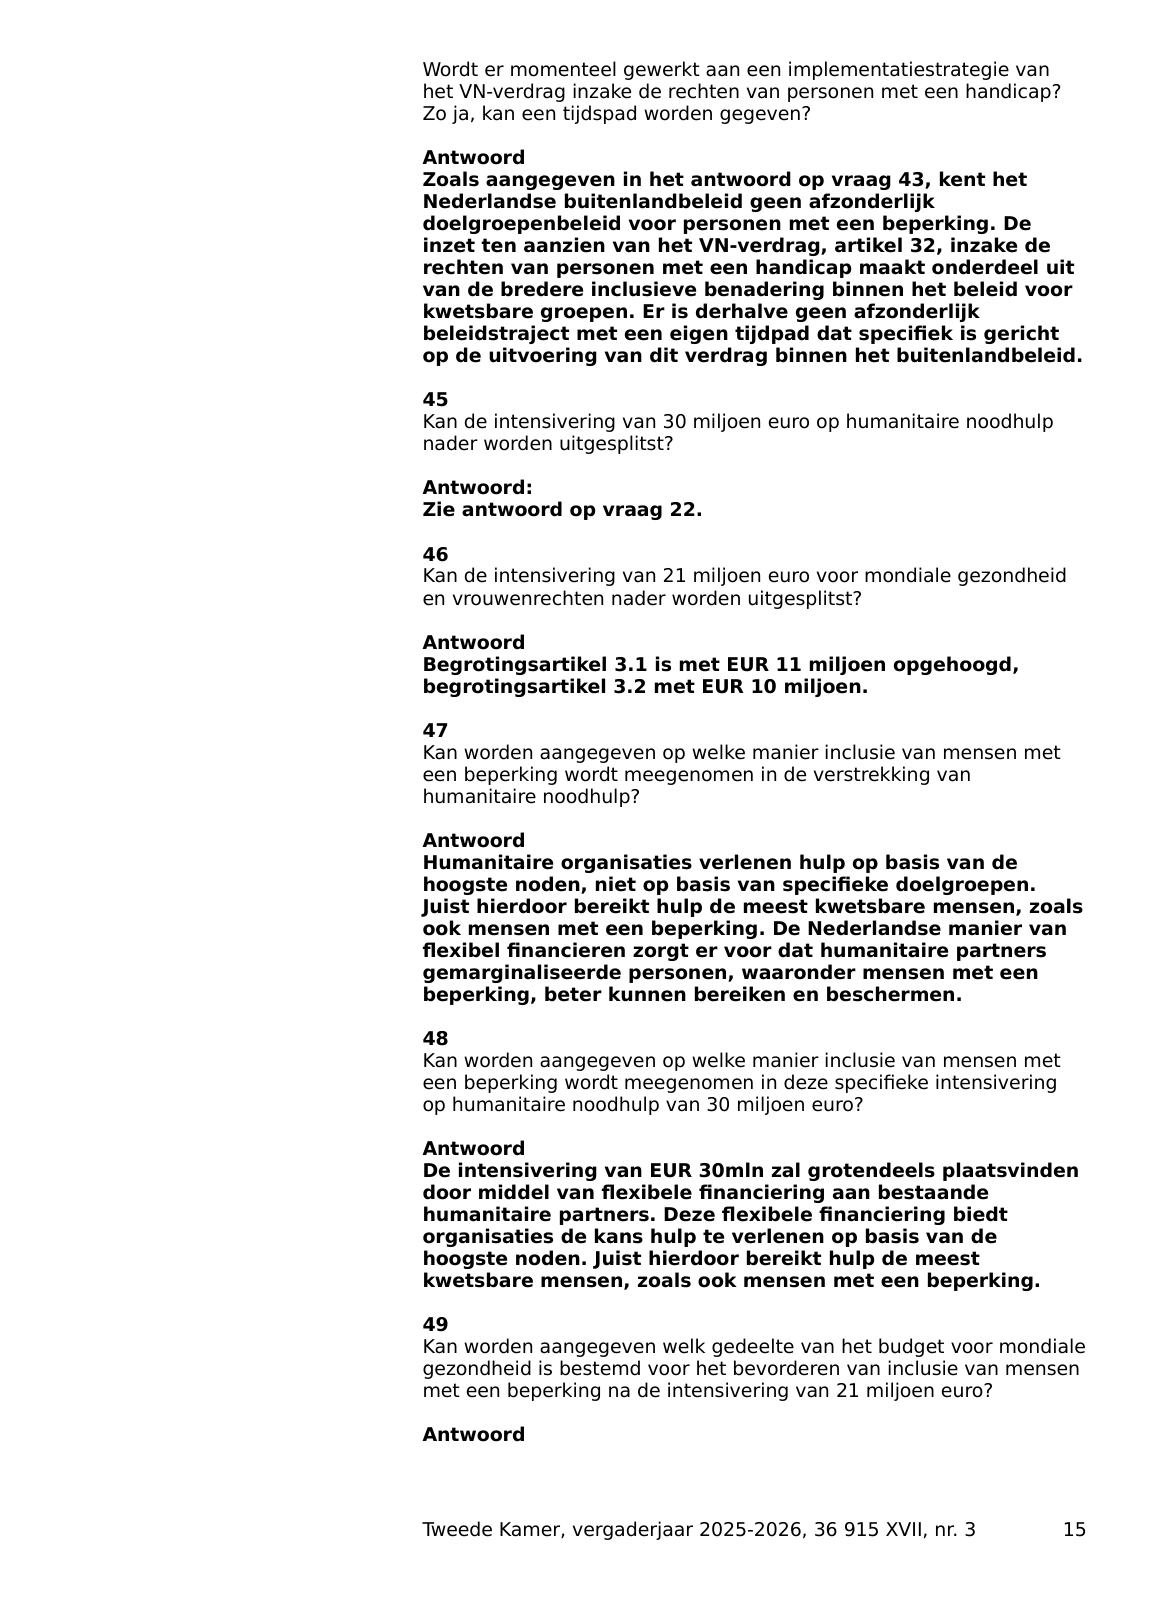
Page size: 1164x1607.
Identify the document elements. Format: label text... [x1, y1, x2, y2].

text Antwoord [422, 147, 1087, 169]
text Kan de intensivering van 30 miljoen euro op humanitaire noodhulp nader worden uitgesplitst? [422, 411, 1087, 455]
text Kan de intensivering van 21 miljoen euro voor mondiale gezondheid en vrouwenrechten nader worden uitgesplitst? [422, 565, 1087, 609]
text Kan worden aangegeven op welke manier inclusie van mensen met een beperking wordt meegenomen in de verstrekking van humanitaire noodhulp? [422, 742, 1087, 808]
text 48 [422, 1028, 1087, 1050]
text Humanitaire organisaties verlenen hulp op basis van de hoogste noden, niet op basis van specifieke doelgroepen. Juist hierdoor bereikt hulp de meest kwetsbare mensen, zoals ook mensen met een beperking. De Nederlandse manier van flexibel financieren zorgt er voor dat humanitaire partners gemarginaliseerde personen, waaronder mensen met een beperking, beter kunnen bereiken en beschermen. [422, 852, 1087, 1006]
text 45 [422, 389, 1087, 411]
text 46 [422, 543, 1087, 565]
text Antwoord [422, 1138, 1087, 1160]
text Antwoord [422, 1424, 1087, 1446]
text 49 [422, 1314, 1087, 1336]
text Antwoord: [422, 477, 1087, 499]
text Kan worden aangegeven welk gedeelte van het budget voor mondiale gezondheid is bestemd voor het bevorderen van inclusie van mensen met een beperking na de intensivering van 21 miljoen euro? [422, 1336, 1087, 1402]
text Kan worden aangegeven op welke manier inclusie van mensen met een beperking wordt meegenomen in deze specifieke intensivering op humanitaire noodhulp van 30 miljoen euro? [422, 1050, 1087, 1116]
text Wordt er momenteel gewerkt aan een implementatiestrategie van het VN-verdrag inzake de rechten van personen met een handicap? Zo ja, kan een tijdspad worden gegeven? [422, 59, 1087, 125]
text De intensivering van EUR 30mln zal grotendeels plaatsvinden door middel van flexibele financiering aan bestaande humanitaire partners. Deze flexibele financiering biedt organisaties de kans hulp te verlenen op basis van de hoogste noden. Juist hierdoor bereikt hulp de meest kwetsbare mensen, zoals ook mensen met een beperking. [422, 1160, 1087, 1292]
text 47 [422, 720, 1087, 742]
text Begrotingsartikel 3.1 is met EUR 11 miljoen opgehoogd, begrotingsartikel 3.2 met EUR 10 miljoen. [422, 653, 1087, 697]
text Zoals aangegeven in het antwoord op vraag 43, kent het Nederlandse buitenlandbeleid geen afzonderlijk doelgroepenbeleid voor personen met een beperking. De inzet ten aanzien van het VN-verdrag, artikel 32, inzake de rechten van personen met een handicap maakt onderdeel uit van de bredere inclusieve benadering binnen het beleid voor kwetsbare groepen. Er is derhalve geen afzonderlijk beleidstraject met een eigen tijdpad dat specifiek is gericht op de uitvoering van dit verdrag binnen het buitenlandbeleid. [422, 169, 1087, 367]
text Zie antwoord op vraag 22. [422, 499, 1087, 521]
text Antwoord [422, 830, 1087, 852]
text Antwoord [422, 632, 1087, 653]
